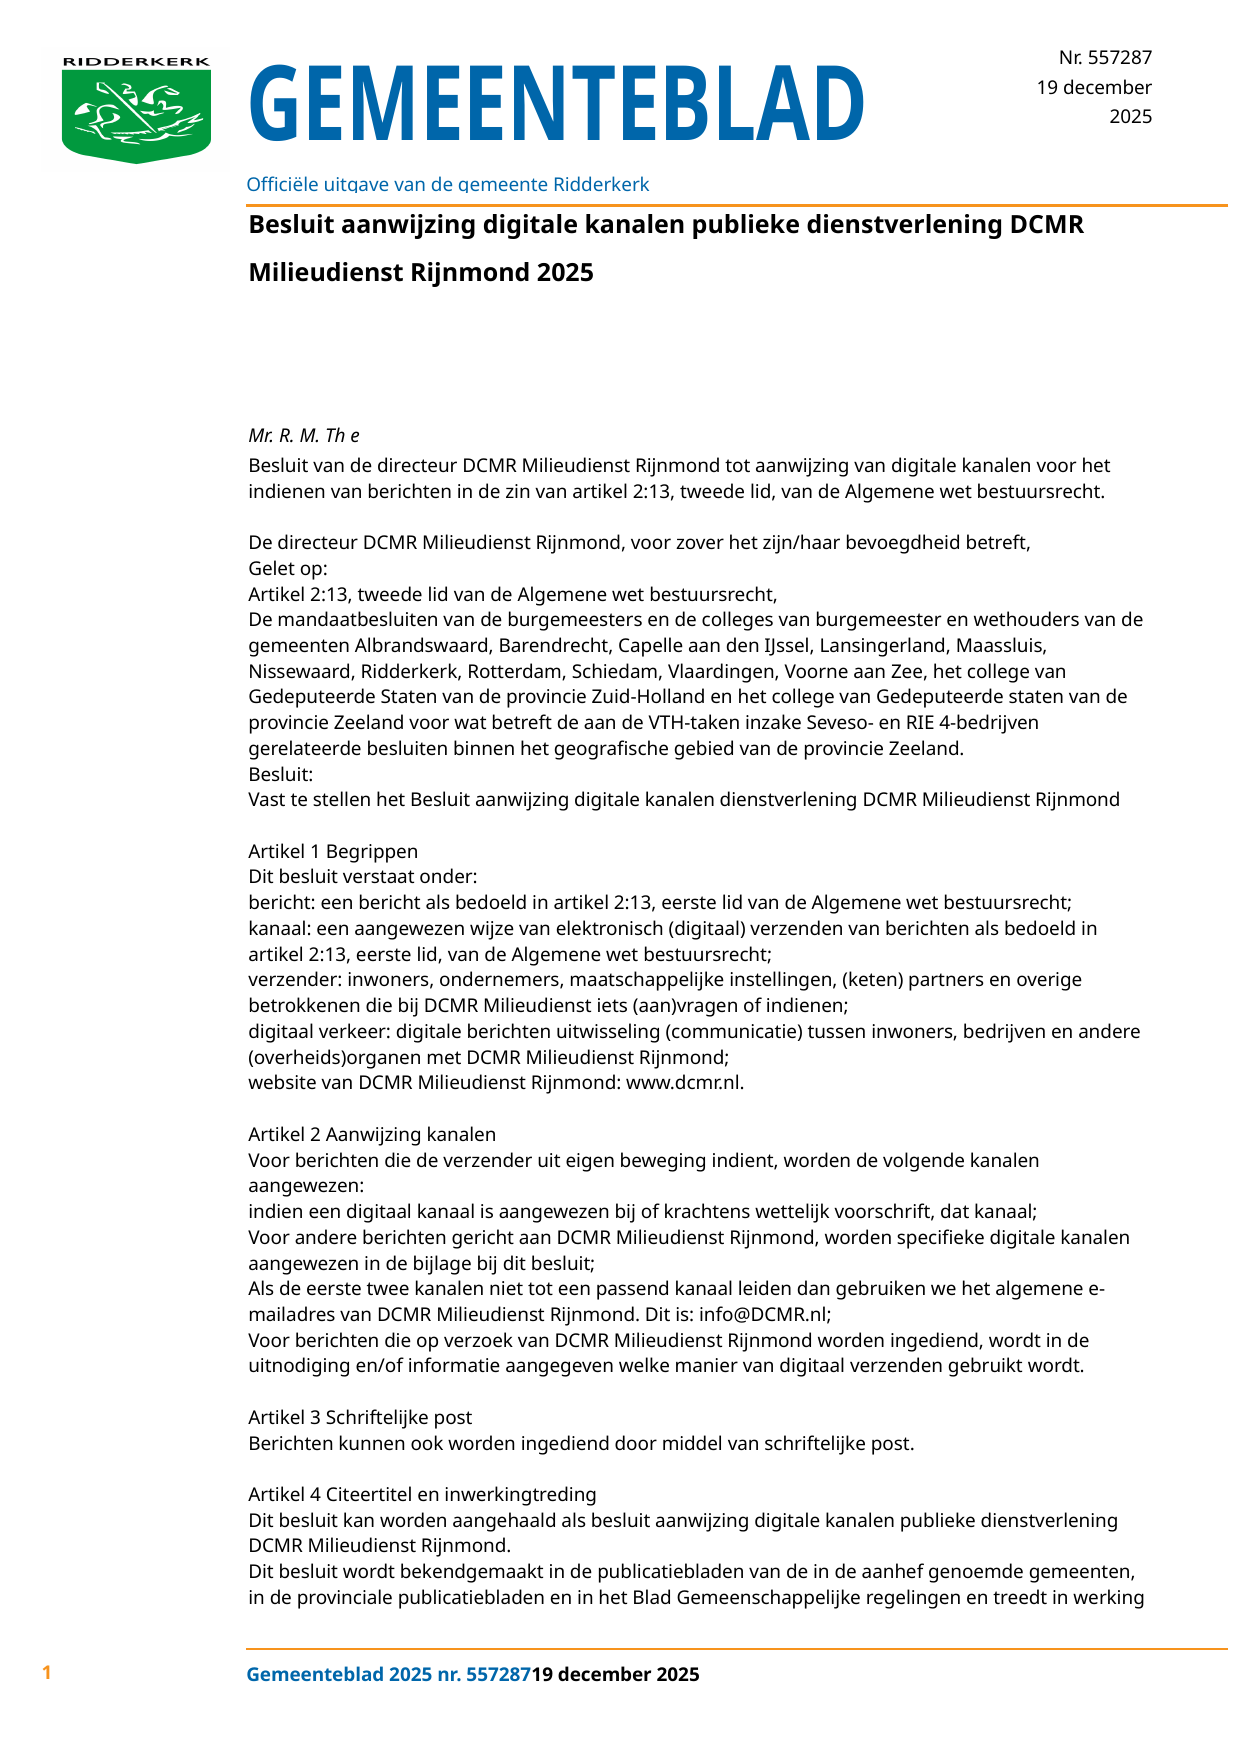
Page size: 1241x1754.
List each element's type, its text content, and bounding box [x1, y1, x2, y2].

text Voor andere berichten gericht aan DCMR Milieudienst Rijnmond, worden specifieke digitale kanalen aangewezen in de bijlage bij dit besluit; [248, 1224, 1152, 1275]
text Voor berichten die op verzoek van DCMR Milieudienst Rijnmond worden ingediend, wordt in de uitnodiging en/of informatie aangegeven welke manier van digitaal verzenden gebruikt wordt. [248, 1327, 1152, 1378]
text Artikel 4 Citeertitel en inwerkingtreding [248, 1481, 1152, 1507]
text Dit besluit verstaat onder: [248, 864, 1152, 889]
text website van DCMR Milieudienst Rijnmond: www.dcmr.nl. [248, 1069, 1152, 1095]
text Dit besluit kan worden aangehaald als besluit aanwijzing digitale kanalen publieke dienstverlening DCMR Milieudienst Rijnmond. [248, 1507, 1152, 1558]
text Vast te stellen het Besluit aanwijzing digitale kanalen dienstverlening DCMR Milieudienst Rijnmond [248, 787, 1152, 812]
text Besluit aanwijzing digitale kanalen publieke dienstverlening DCMR Milieudienst Rijnmond 2025 [248, 207, 1152, 288]
text Dit besluit wordt bekendgemaakt in de publicatiebladen van de in de aanhef genoemde gemeenten, in de provinciale publicatiebladen en in het Blad Gemeenschappelijke regelingen en treedt in werking [248, 1558, 1152, 1610]
text Berichten kunnen ook worden ingediend door middel van schriftelijke post. [248, 1430, 1152, 1456]
text Mr. R. M. Th e [248, 422, 1152, 448]
text Als de eerste twee kanalen niet tot een passend kanaal leiden dan gebruiken we het algemene e-mailadres van DCMR Milieudienst Rijnmond. Dit is: info@DCMR.nl; [248, 1275, 1152, 1327]
text kanaal: een aangewezen wijze van elektronisch (digitaal) verzenden van berichten als bedoeld in artikel 2:13, eerste lid, van de Algemene wet bestuursrecht; [248, 915, 1152, 967]
text Besluit van de directeur DCMR Milieudienst Rijnmond tot aanwijzing van digitale kanalen voor het indienen van berichten in de zin van artikel 2:13, tweede lid, van de Algemene wet bestuursrecht. [248, 452, 1152, 503]
text verzender: inwoners, ondernemers, maatschappelijke instellingen, (keten) partners en overige betrokkenen die bij DCMR Milieudienst iets (aan)vragen of indienen; [248, 967, 1152, 1018]
text bericht: een bericht als bedoeld in artikel 2:13, eerste lid van de Algemene wet bestuursrecht; [248, 889, 1152, 915]
text Voor berichten die de verzender uit eigen beweging indient, worden de volgende kanalen aangewezen: [248, 1147, 1152, 1198]
text indien een digitaal kanaal is aangewezen bij of krachtens wettelijk voorschrift, dat kanaal; [248, 1198, 1152, 1224]
text Gelet op: [248, 555, 1152, 581]
text Besluit: [248, 761, 1152, 787]
picture [41, 47, 231, 172]
text De mandaatbesluiten van de burgemeesters en de colleges van burgemeester en wethouders van de gemeenten Albrandswaard, Barendrecht, Capelle aan den IJssel, Lansingerland, Maassluis, Nissewaard, Ridderkerk, Rotterdam, Schiedam, Vlaardingen, Voorne aan Zee, het college van Gedeputeerde Staten van de provincie Zuid-Holland en het college van Gedeputeerde staten van de provincie Zeeland voor wat betreft de aan de VTH-taken inzake Seveso- en RIE 4-bedrijven gerelateerde besluiten binnen het geografische gebied van de provincie Zeeland. [248, 606, 1152, 761]
text Artikel 1 Begrippen [248, 838, 1152, 864]
text Artikel 3 Schriftelijke post [248, 1404, 1152, 1430]
text digitaal verkeer: digitale berichten uitwisseling (communicatie) tussen inwoners, bedrijven en andere (overheids)organen met DCMR Milieudienst Rijnmond; [248, 1018, 1152, 1069]
text Artikel 2:13, tweede lid van de Algemene wet bestuursrecht, [248, 581, 1152, 606]
text Artikel 2 Aanwijzing kanalen [248, 1121, 1152, 1147]
text De directeur DCMR Milieudienst Rijnmond, voor zover het zijn/haar bevoegdheid betreft, [248, 529, 1152, 555]
